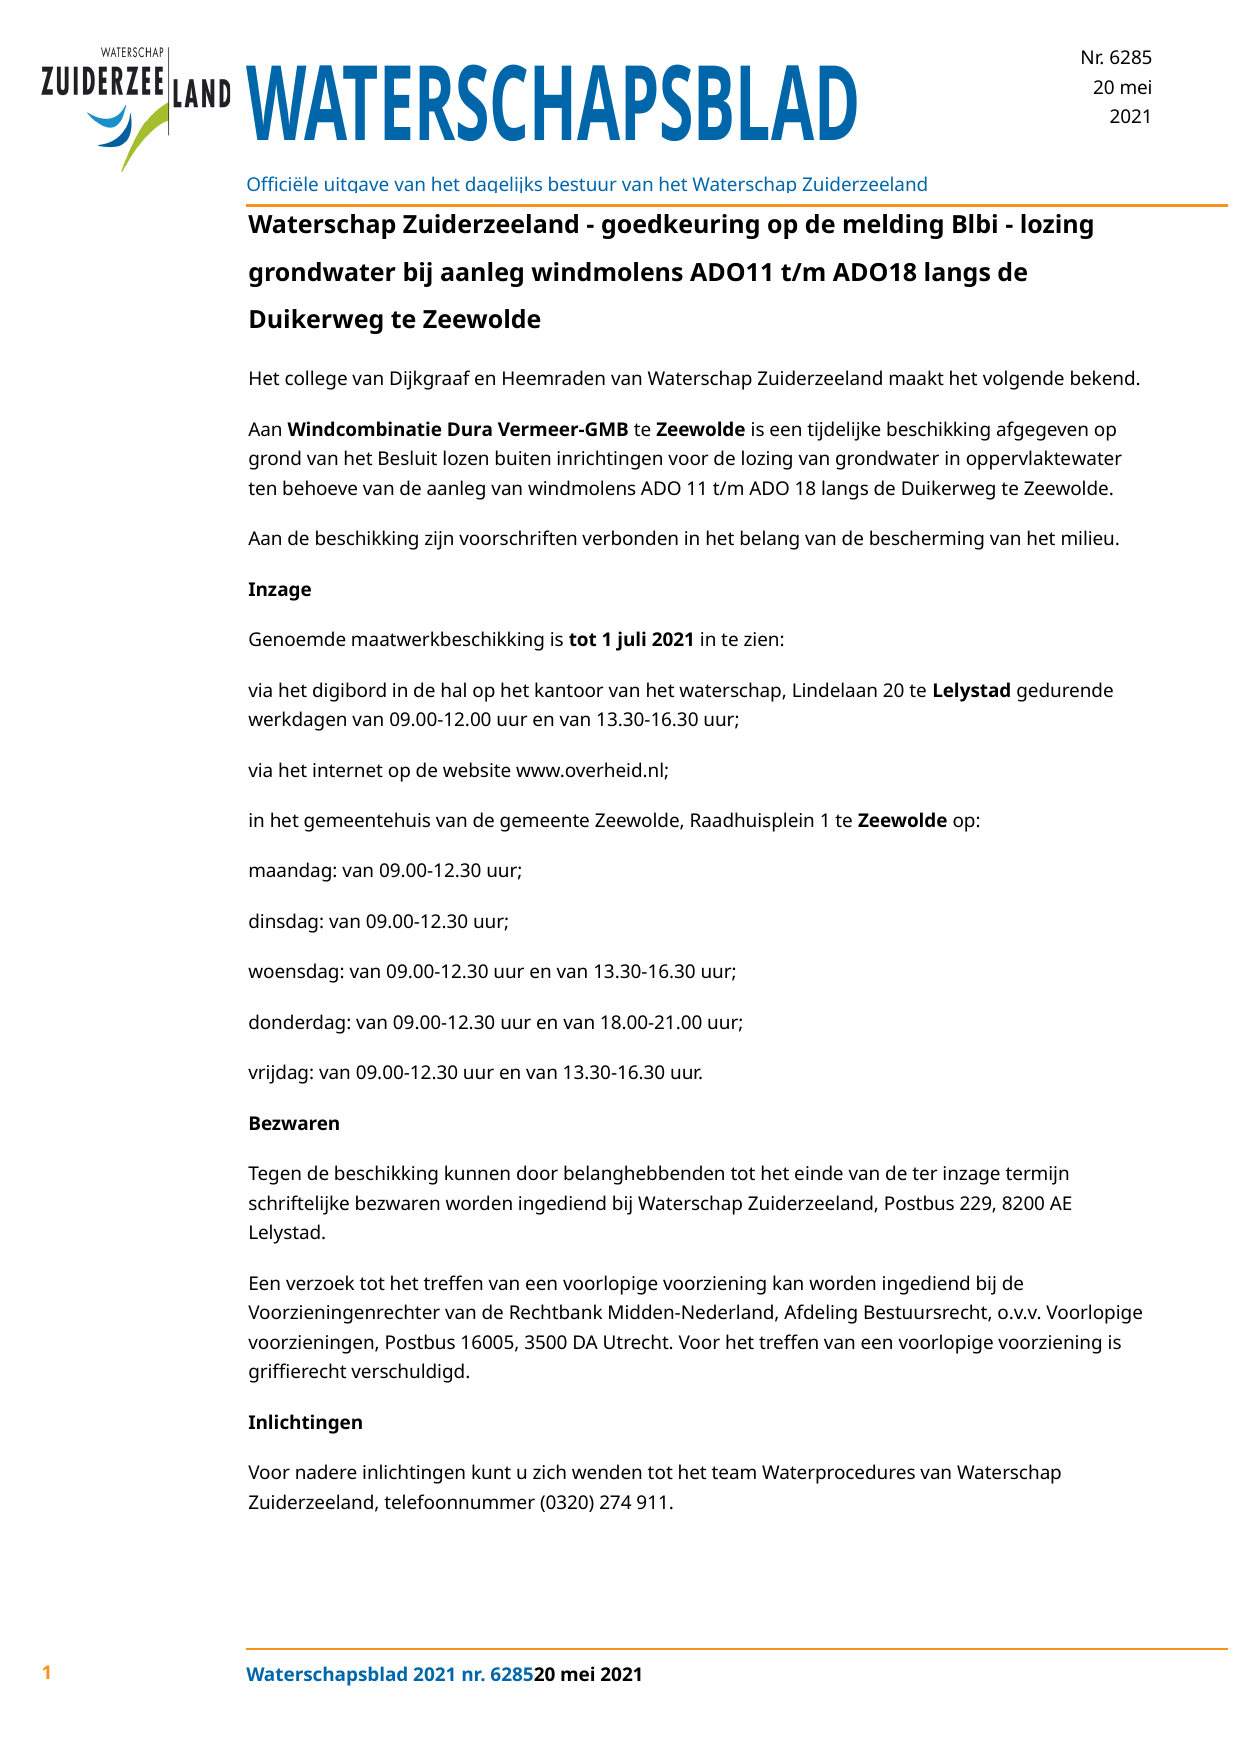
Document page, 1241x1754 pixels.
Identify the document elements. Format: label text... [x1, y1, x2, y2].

text via het digibord in de hal op het kantoor van het waterschap, Lindelaan 20 te Lelystad gedurende werkdagen van 09.00-12.00 uur en van 13.30-16.30 uur; [248, 677, 1152, 732]
text Aan Windcombinatie Dura Vermeer-GMB te Zeewolde is een tijdelijke beschikking afgegeven op grond van het Besluit lozen buiten inrichtingen voor de lozing van grondwater in oppervlakte­water ten behoeve van de aanleg van windmolens ADO 11 t/m ADO 18 langs de Duikerweg te Zeewolde. [248, 416, 1152, 501]
text woensdag: van 09.00-12.30 uur en van 13.30-16.30 uur; [248, 958, 1152, 984]
text Voor nadere inlichtingen kunt u zich wenden tot het team Waterprocedures van Waterschap Zuiderzeeland, telefoonnummer (0320) 274 911. [248, 1459, 1152, 1514]
text Tegen de beschikking kunnen door belanghebbenden tot het einde van de ter inzage termijn schriftelijke bezwaren worden ingediend bij Waterschap Zuiderzeeland, Postbus 229, 8200 AE Lelystad. [248, 1160, 1152, 1245]
text donderdag: van 09.00-12.30 uur en van 18.00-21.00 uur; [248, 1009, 1152, 1034]
text via het internet op de website www.overheid.nl; [248, 757, 1152, 782]
text vrijdag: van 09.00-12.30 uur en van 13.30-16.30 uur. [248, 1059, 1152, 1085]
text Waterschap Zuiderzeeland - goedkeuring op de melding Blbi - lozing grondwater bij aanleg windmolens ADO11 t/m ADO18 langs de Duikerweg te Zeewolde [248, 207, 1152, 336]
text Een verzoek tot het treffen van een voorlopige voorziening kan worden ingediend bij de Voorzieningenrechter van de Rechtbank Midden-Nederland, Afdeling Bestuursrecht, o.v.v. Voorlopige voorzieningen, Postbus 16005, 3500 DA Utrecht. Voor het treffen van een voorlopige voorziening is griffierecht verschuldigd. [248, 1270, 1152, 1384]
picture [41, 47, 231, 172]
text in het gemeentehuis van de gemeente Zeewolde, Raadhuisplein 1 te Zeewolde op: [248, 807, 1152, 833]
text Bezwaren [248, 1110, 1152, 1135]
text dinsdag: van 09.00-12.30 uur; [248, 908, 1152, 934]
text Genoemde maatwerkbeschikking is tot 1 juli 2021 in te zien: [248, 626, 1152, 652]
text Inlichtingen [248, 1409, 1152, 1434]
text Het college van Dijkgraaf en Heemraden van Waterschap Zuiderzeeland maakt het volgende bekend. [248, 366, 1152, 391]
text Inzage [248, 576, 1152, 602]
text maandag: van 09.00-12.30 uur; [248, 858, 1152, 883]
text Aan de beschikking zijn voorschriften verbonden in het belang van de bescherming van het milieu. [248, 526, 1152, 551]
